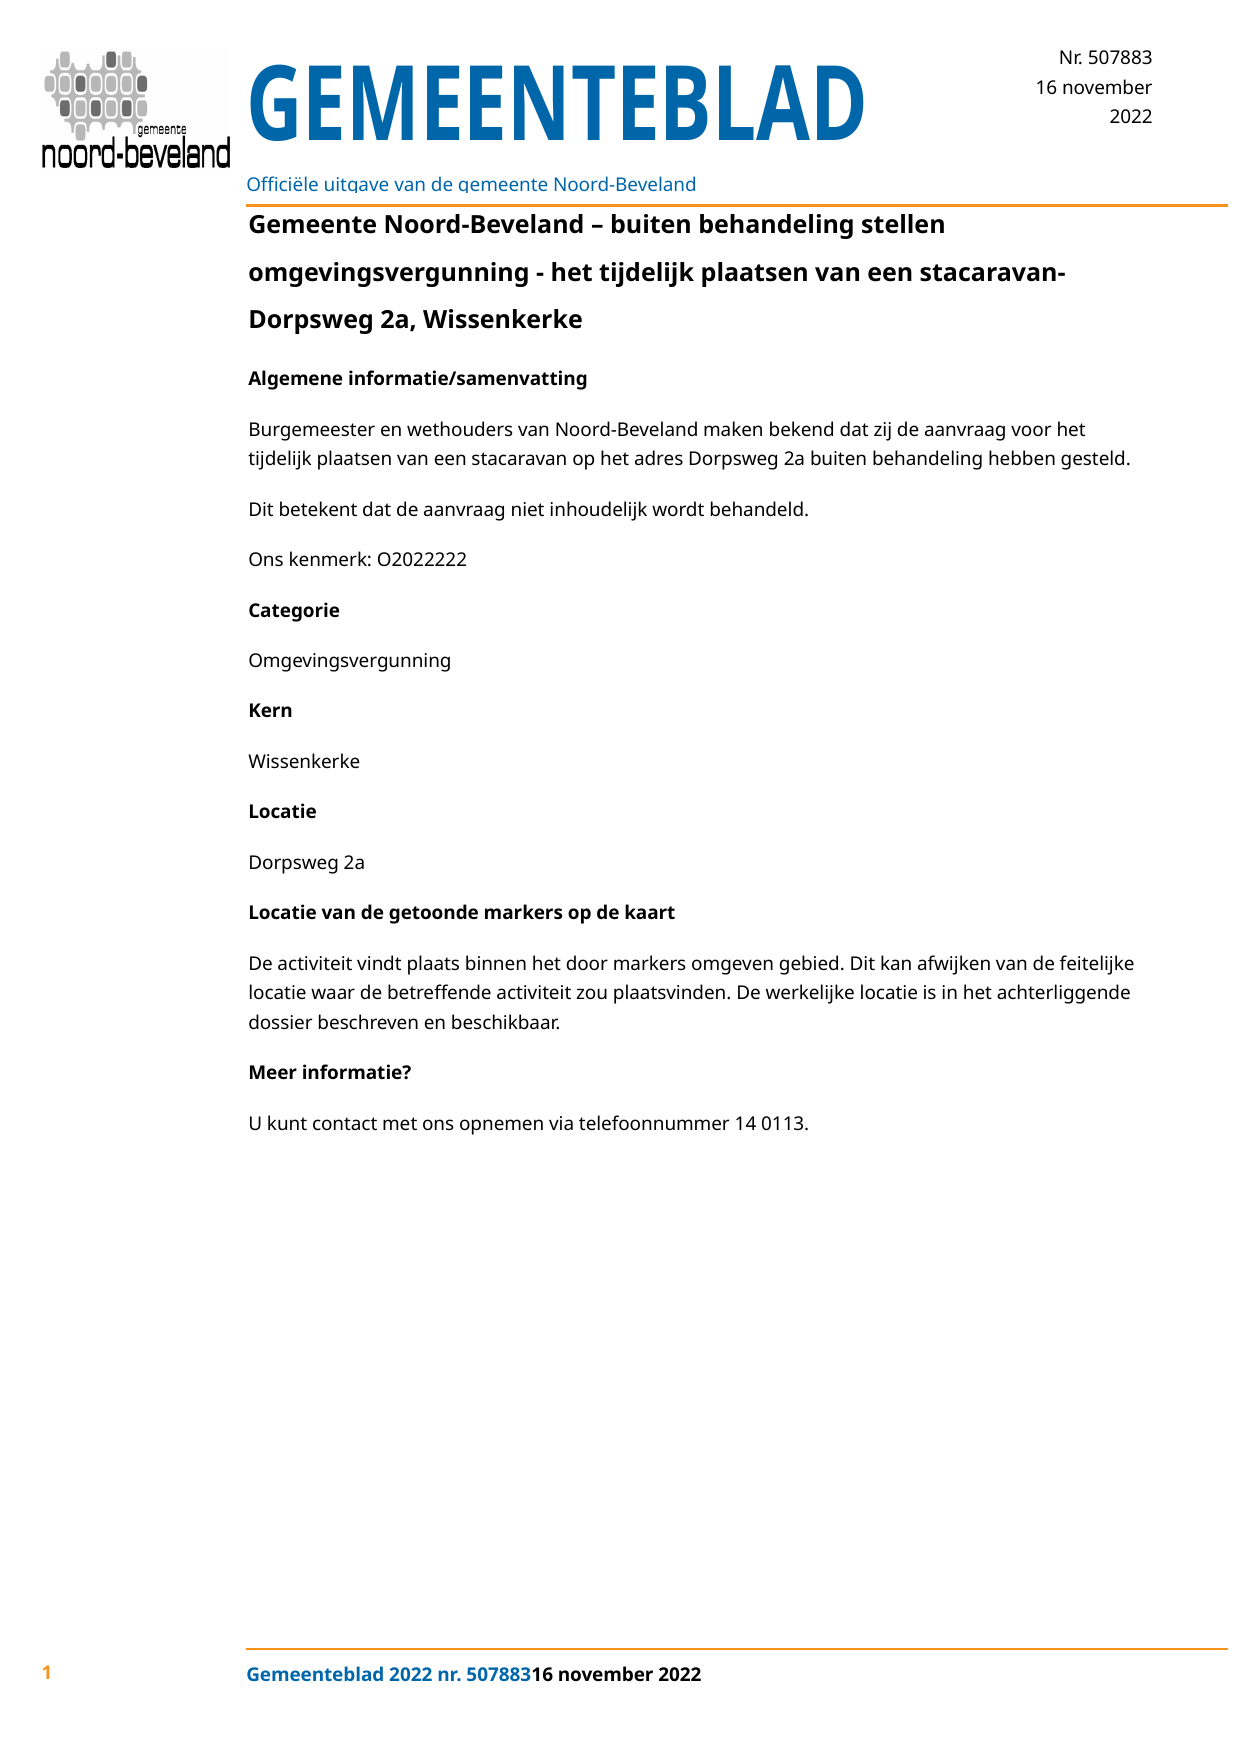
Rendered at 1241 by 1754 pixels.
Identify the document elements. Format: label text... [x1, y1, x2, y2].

text U kunt contact met ons opnemen via telefoonnummer 14 0113. [248, 1110, 1152, 1135]
text Wissenkerke [248, 748, 1152, 774]
text Algemene informatie/samenvatting [248, 366, 1152, 391]
text Ons kenmerk: O2022222 [248, 546, 1152, 572]
text Kern [248, 698, 1152, 723]
text Locatie van de getoonde markers op de kaart [248, 899, 1152, 925]
text Categorie [248, 597, 1152, 622]
text De activiteit vindt plaats binnen het door markers omgeven gebied. Dit kan afwijken van de feitelijke locatie waar de betreffende activiteit zou plaatsvinden. De werkelijke locatie is in het achterliggende dossier beschreven en beschikbaar. [248, 950, 1152, 1034]
text Burgemeester en wethouders van Noord-Beveland maken bekend dat zij de aanvraag voor het tijdelijk plaatsen van een stacaravan op het adres Dorpsweg 2a buiten behandeling hebben gesteld. [248, 416, 1152, 471]
text Dorpsweg 2a [248, 849, 1152, 874]
text Meer informatie? [248, 1059, 1152, 1085]
text Omgevingsvergunning [248, 647, 1152, 673]
text Dit betekent dat de aanvraag niet inhoudelijk wordt behandeld. [248, 496, 1152, 522]
picture [41, 47, 231, 172]
text Locatie [248, 798, 1152, 824]
text Gemeente Noord-Beveland – buiten behandeling stellen omgevingsvergunning - het tijdelijk plaatsen van een stacaravan- Dorpsweg 2a, Wissenkerke [248, 207, 1152, 336]
